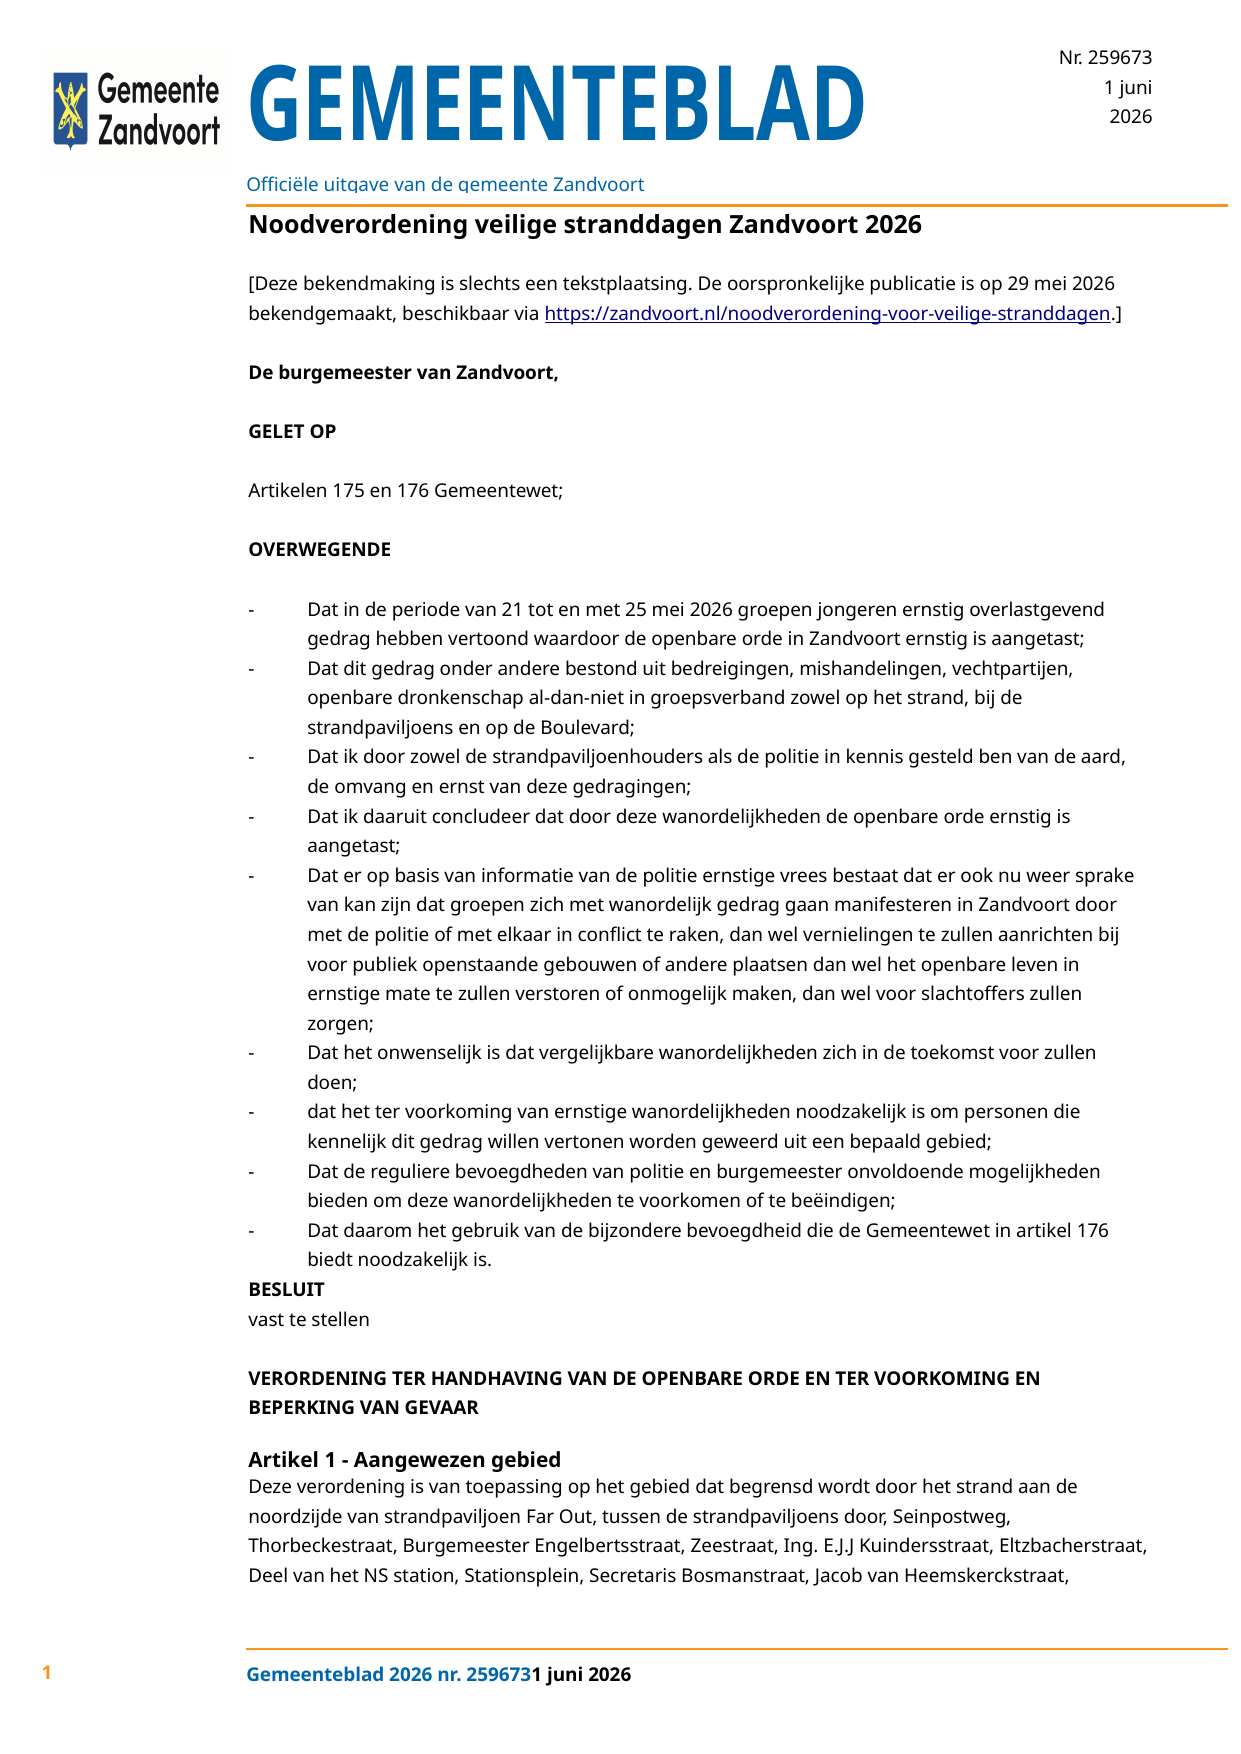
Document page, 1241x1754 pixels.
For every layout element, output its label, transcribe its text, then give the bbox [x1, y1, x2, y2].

list Dat er op basis van informatie van de politie ernstige vrees bestaat dat er ook nu weer sprake van kan zijn dat groepen zich met wanordelijk gedrag gaan manifesteren in Zandvoort door met de politie of met elkaar in conflict te raken, dan wel vernielingen te zullen aanrichten bij voor publiek openstaande gebouwen of andere plaatsen dan wel het openbare leven in ernstige mate te zullen verstoren of onmogelijk maken, dan wel voor slachtoffers zullen zorgen; [248, 862, 1152, 1036]
text OVERWEGENDE [248, 537, 1152, 562]
list Dat ik door zowel de strandpaviljoenhouders als de politie in kennis gesteld ben van de aard, de omvang en ernst van deze gedragingen; [248, 744, 1152, 799]
list Dat daarom het gebruik van de bijzondere bevoegdheid die de Gemeentewet in artikel 176 biedt noodzakelijk is. [248, 1217, 1152, 1272]
list Dat dit gedrag onder andere bestond uit bedreigingen, mishandelingen, vechtpartijen, openbare dronkenschap al-dan-niet in groepsverband zowel op het strand, bij de strandpaviljoens en op de Boulevard; [248, 655, 1152, 740]
text Noodverordening veilige stranddagen Zandvoort 2026 [248, 207, 1152, 241]
list Dat ik daaruit concludeer dat door deze wanordelijkheden de openbare orde ernstig is aangetast; [248, 803, 1152, 858]
text BESLUIT [248, 1276, 1152, 1302]
picture [41, 47, 231, 172]
text [Deze bekendmaking is slechts een tekstplaatsing. De oorspronkelijke publicatie is op 29 mei 2026 bekendgemaakt, beschikbaar via https://zandvoort.nl/noodverordening-voor-veilige-stranddagen.] [248, 270, 1152, 326]
text vast te stellen [248, 1306, 1152, 1331]
text Artikel 1 - Aangewezen gebied [248, 1445, 1152, 1473]
text GELET OP [248, 418, 1152, 444]
text De burgemeester van Zandvoort, [248, 359, 1152, 385]
list dat het ter voorkoming van ernstige wanordelijkheden noodzakelijk is om personen die kennelijk dit gedrag willen vertonen worden geweerd uit een bepaald gebied; [248, 1099, 1152, 1154]
text VERORDENING TER HANDHAVING VAN DE OPENBARE ORDE EN TER VOORKOMING EN BEPERKING VAN GEVAAR [248, 1365, 1152, 1420]
list Dat de reguliere bevoegdheden van politie en burgemeester onvoldoende mogelijkheden bieden om deze wanordelijkheden te voorkomen of te beëindigen; [248, 1158, 1152, 1213]
list Dat in de periode van 21 tot en met 25 mei 2026 groepen jongeren ernstig overlastgevend gedrag hebben vertoond waardoor de openbare orde in Zandvoort ernstig is aangetast; [248, 596, 1152, 651]
text Deze verordening is van toepassing op het gebied dat begrensd wordt door het strand aan de noordzijde van strandpaviljoen Far Out, tussen de strandpaviljoens door, Seinpostweg, Thorbeckestraat, Burgemeester Engelbertsstraat, Zeestraat, Ing. E.J.J Kuindersstraat, Eltzbacherstraat, Deel van het NS station, Stationsplein, Secretaris Bosmanstraat, Jacob van Heemskerckstraat, [248, 1473, 1152, 1588]
list Dat het onwenselijk is dat vergelijkbare wanordelijkheden zich in de toekomst voor zullen doen; [248, 1039, 1152, 1095]
text Artikelen 175 en 176 Gemeentewet; [248, 477, 1152, 503]
